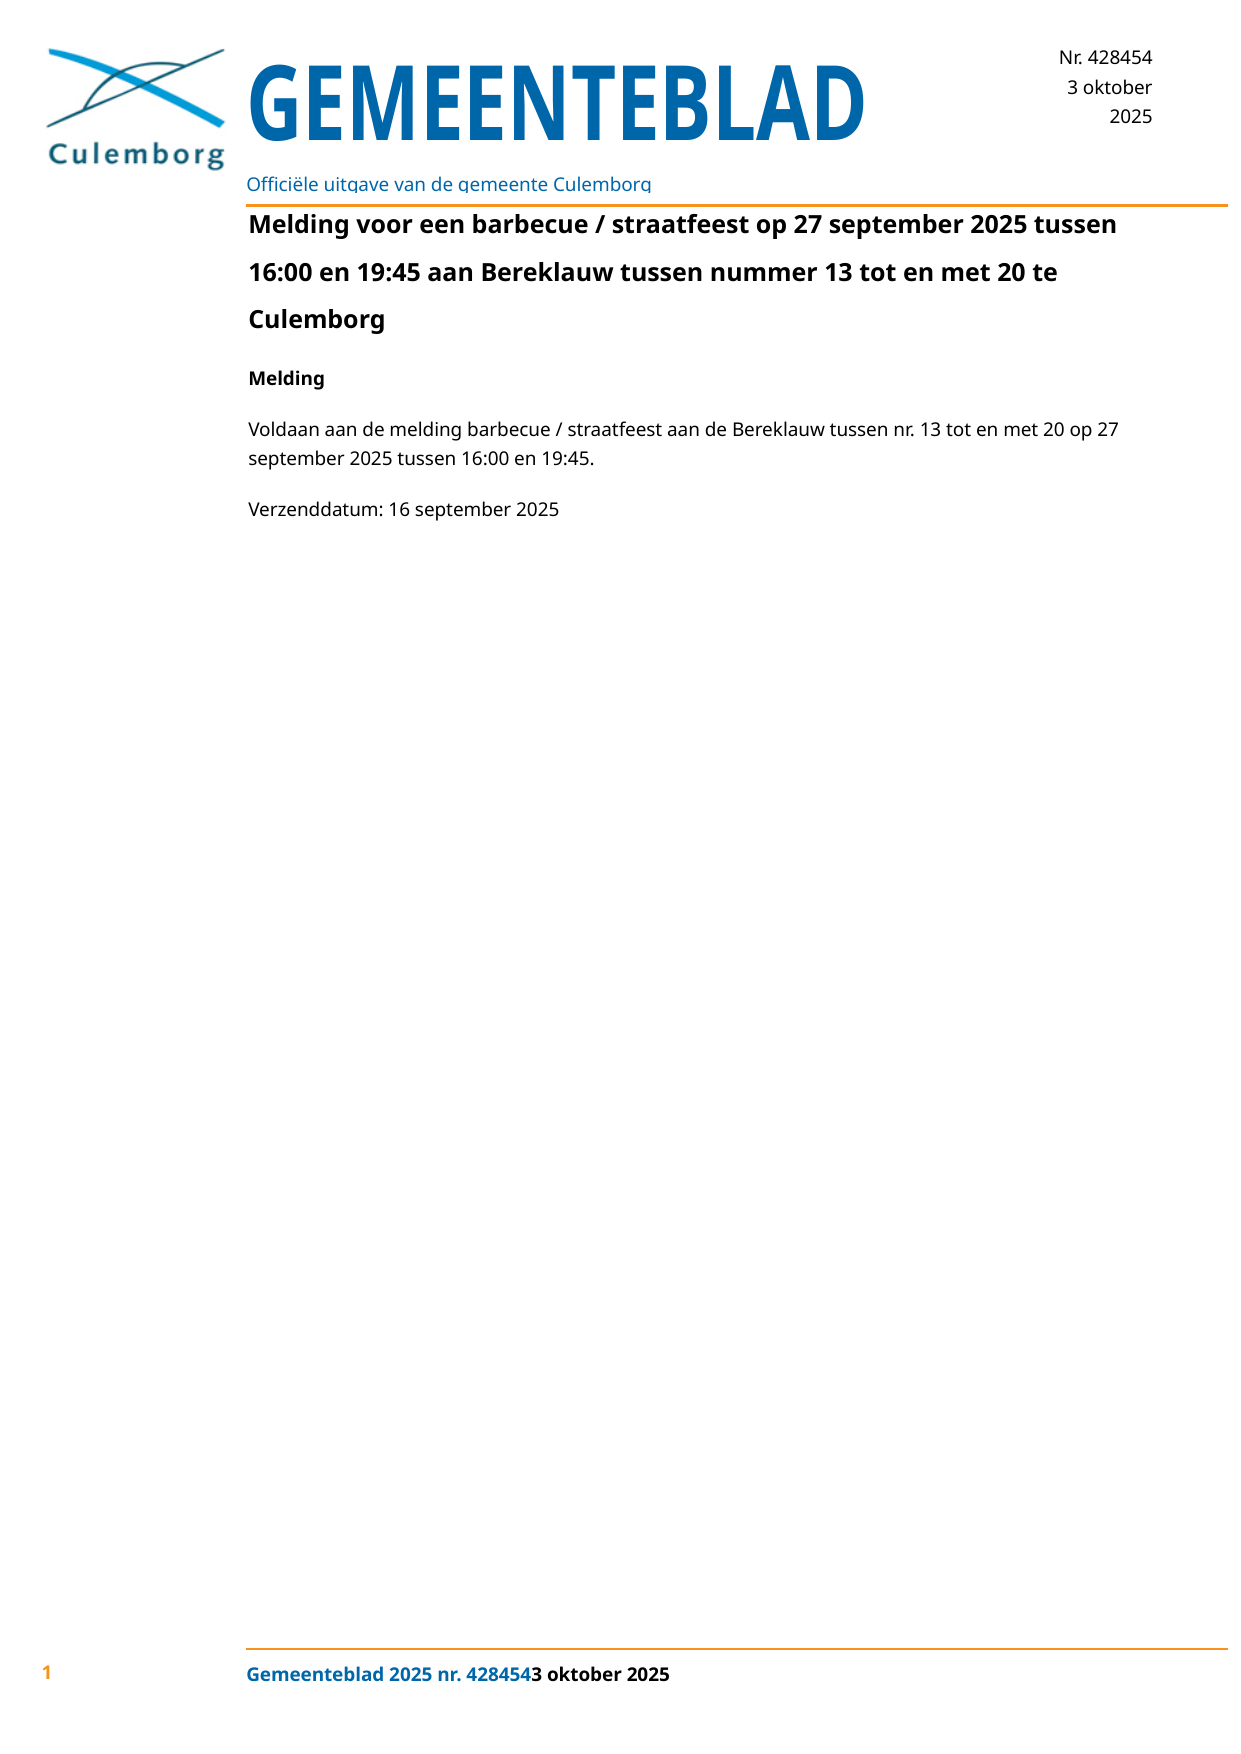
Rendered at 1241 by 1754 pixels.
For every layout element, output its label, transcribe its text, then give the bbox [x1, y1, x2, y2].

text Verzenddatum: 16 september 2025 [248, 496, 1152, 522]
picture [41, 47, 231, 172]
text Melding [248, 366, 1152, 391]
text Voldaan aan de melding barbecue / straatfeest aan de Bereklauw tussen nr. 13 tot en met 20 op 27 september 2025 tussen 16:00 en 19:45. [248, 416, 1152, 471]
text Melding voor een barbecue / straatfeest op 27 september 2025 tussen 16:00 en 19:45 aan Bereklauw tussen nummer 13 tot en met 20 te Culemborg [248, 207, 1152, 336]
